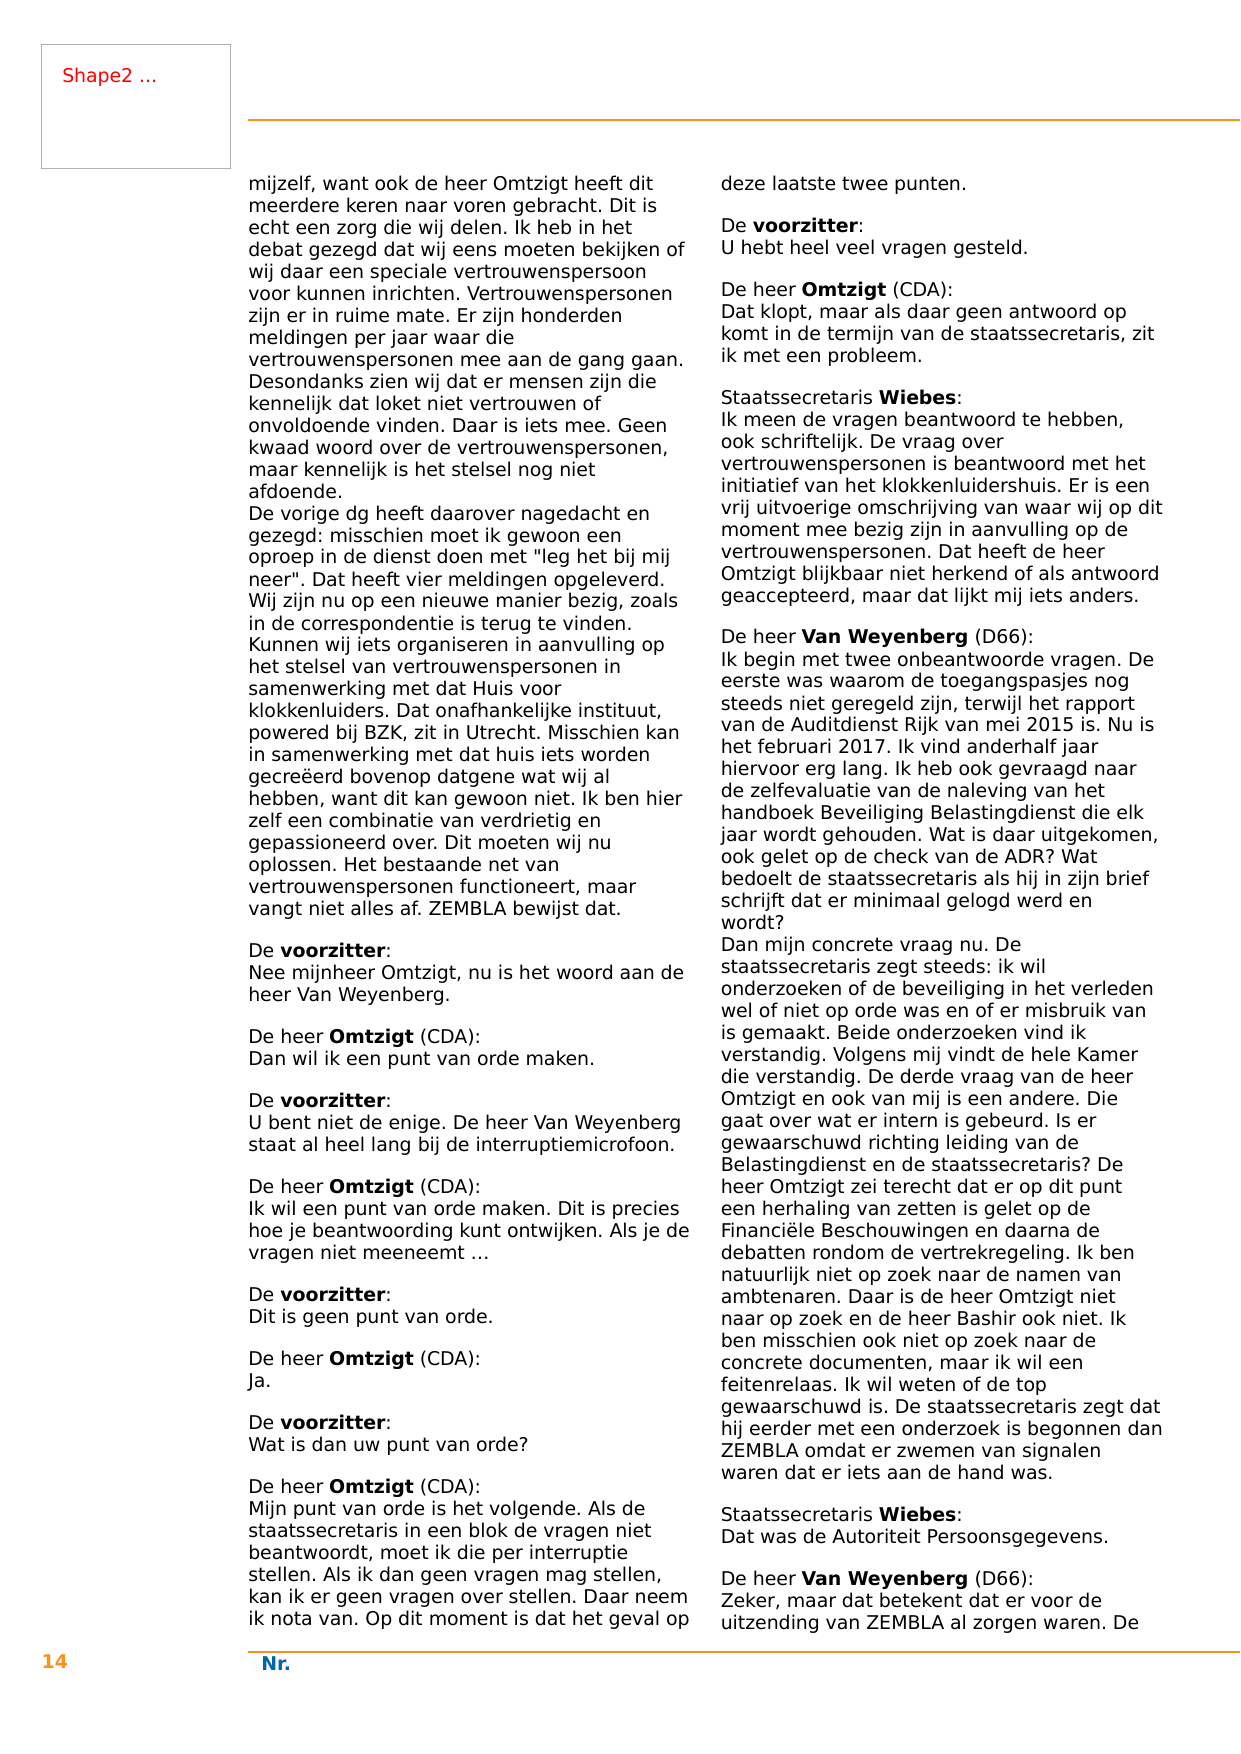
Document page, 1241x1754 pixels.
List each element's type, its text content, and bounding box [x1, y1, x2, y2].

text U hebt heel veel vragen gesteld. [721, 237, 1163, 259]
text Staatssecretaris Wiebes: [721, 387, 1163, 409]
text De voorzitter: [248, 1090, 691, 1112]
text De heer Van Weyenberg (D66): [721, 1568, 1163, 1589]
text De voorzitter: [248, 1412, 691, 1434]
text Staatssecretaris Wiebes: [721, 1504, 1163, 1526]
text mijzelf, want ook de heer Omtzigt heeft dit meerdere keren naar voren gebracht. Dit is echt een zorg die wij delen. Ik heb in het debat gezegd dat wij eens moeten bekijken of wij daar een speciale vertrouwenspersoon voor kunnen inrichten. Vertrouwenspersonen zijn er in ruime mate. Er zijn honderden meldingen per jaar waar die vertrouwenspersonen mee aan de gang gaan. Desondanks zien wij dat er mensen zijn die kennelijk dat loket niet vertrouwen of onvoldoende vinden. Daar is iets mee. Geen kwaad woord over de vertrouwenspersonen, maar kennelijk is het stelsel nog niet afdoende. [248, 173, 691, 502]
text De voorzitter: [248, 1284, 691, 1306]
text Ik wil een punt van orde maken. Dit is precies hoe je beantwoording kunt ontwijken. Als je de vragen niet meeneemt … [248, 1198, 691, 1264]
text Ik meen de vragen beantwoord te hebben, ook schriftelijk. De vraag over vertrouwenspersonen is beantwoord met het initiatief van het klokkenluidershuis. Er is een vrij uitvoerige omschrijving van waar wij op dit moment mee bezig zijn in aanvulling op de vertrouwenspersonen. Dat heeft de heer Omtzigt blijkbaar niet herkend of als antwoord geaccepteerd, maar dat lijkt mij iets anders. [721, 409, 1163, 606]
text De heer Van Weyenberg (D66): [721, 626, 1163, 648]
text Nee mijnheer Omtzigt, nu is het woord aan de heer Van Weyenberg. [248, 962, 691, 1006]
text Dat was de Autoriteit Persoonsgegevens. [721, 1526, 1163, 1548]
text Ik begin met twee onbeantwoorde vragen. De eerste was waarom de toegangspasjes nog steeds niet geregeld zijn, terwijl het rapport van de Auditdienst Rijk van mei 2015 is. Nu is het februari 2017. Ik vind anderhalf jaar hiervoor erg lang. Ik heb ook gevraagd naar de zelfevaluatie van de naleving van het handboek Beveiliging Belastingdienst die elk jaar wordt gehouden. Wat is daar uitgekomen, ook gelet op de check van de ADR? Wat bedoelt de staatssecretaris als hij in zijn brief schrijft dat er minimaal gelogd werd en wordt? [721, 648, 1163, 934]
text De heer Omtzigt (CDA): [721, 279, 1163, 301]
text Ja. [248, 1370, 691, 1392]
text De voorzitter: [248, 940, 691, 962]
text deze laatste twee punten. [721, 173, 1163, 195]
text De heer Omtzigt (CDA): [248, 1348, 691, 1370]
text Zeker, maar dat betekent dat er voor de uitzending van ZEMBLA al zorgen waren. De [721, 1589, 1163, 1633]
text Dan mijn concrete vraag nu. De staatssecretaris zegt steeds: ik wil onderzoeken of de beveiliging in het verleden wel of niet op orde was en of er misbruik van is gemaakt. Beide onderzoeken vind ik verstandig. Volgens mij vindt de hele Kamer die verstandig. De derde vraag van de heer Omtzigt en ook van mij is een andere. Die gaat over wat er intern is gebeurd. Is er gewaarschuwd richting leiding van de Belastingdienst en de staatssecretaris? De heer Omtzigt zei terecht dat er op dit punt een herhaling van zetten is gelet op de Financiële Beschouwingen en daarna de debatten rondom de vertrekregeling. Ik ben natuurlijk niet op zoek naar de namen van ambtenaren. Daar is de heer Omtzigt niet naar op zoek en de heer Bashir ook niet. Ik ben misschien ook niet op zoek naar de concrete documenten, maar ik wil een feitenrelaas. Ik wil weten of de top gewaarschuwd is. De staatssecretaris zegt dat hij eerder met een onderzoek is begonnen dan ZEMBLA omdat er zwemen van signalen waren dat er iets aan de hand was. [721, 934, 1163, 1484]
text U bent niet de enige. De heer Van Weyenberg staat al heel lang bij de interruptiemicrofoon. [248, 1112, 691, 1156]
text Wat is dan uw punt van orde? [248, 1434, 691, 1456]
text Dat klopt, maar als daar geen antwoord op komt in de termijn van de staatssecretaris, zit ik met een probleem. [721, 301, 1163, 367]
text Dan wil ik een punt van orde maken. [248, 1048, 691, 1070]
text De voorzitter: [721, 215, 1163, 237]
text De heer Omtzigt (CDA): [248, 1176, 691, 1198]
text De heer Omtzigt (CDA): [248, 1026, 691, 1048]
text De vorige dg heeft daarover nagedacht en gezegd: misschien moet ik gewoon een oproep in de dienst doen met "leg het bij mij neer". Dat heeft vier meldingen opgeleverd. Wij zijn nu op een nieuwe manier bezig, zoals in de correspondentie is terug te vinden. Kunnen wij iets organiseren in aanvulling op het stelsel van vertrouwenspersonen in samenwerking met dat Huis voor klokkenluiders. Dat onafhankelijke instituut, powered bij BZK, zit in Utrecht. Misschien kan in samenwerking met dat huis iets worden gecreëerd bovenop datgene wat wij al hebben, want dit kan gewoon niet. Ik ben hier zelf een combinatie van verdrietig en gepassioneerd over. Dit moeten wij nu oplossen. Het bestaande net van vertrouwenspersonen functioneert, maar vangt niet alles af. ZEMBLA bewijst dat. [248, 502, 691, 920]
text Mijn punt van orde is het volgende. Als de staatssecretaris in een blok de vragen niet beantwoordt, moet ik die per interruptie stellen. Als ik dan geen vragen mag stellen, kan ik er geen vragen over stellen. Daar neem ik nota van. Op dit moment is dat het geval op [248, 1498, 691, 1629]
text De heer Omtzigt (CDA): [248, 1476, 691, 1498]
text Dit is geen punt van orde. [248, 1306, 691, 1328]
